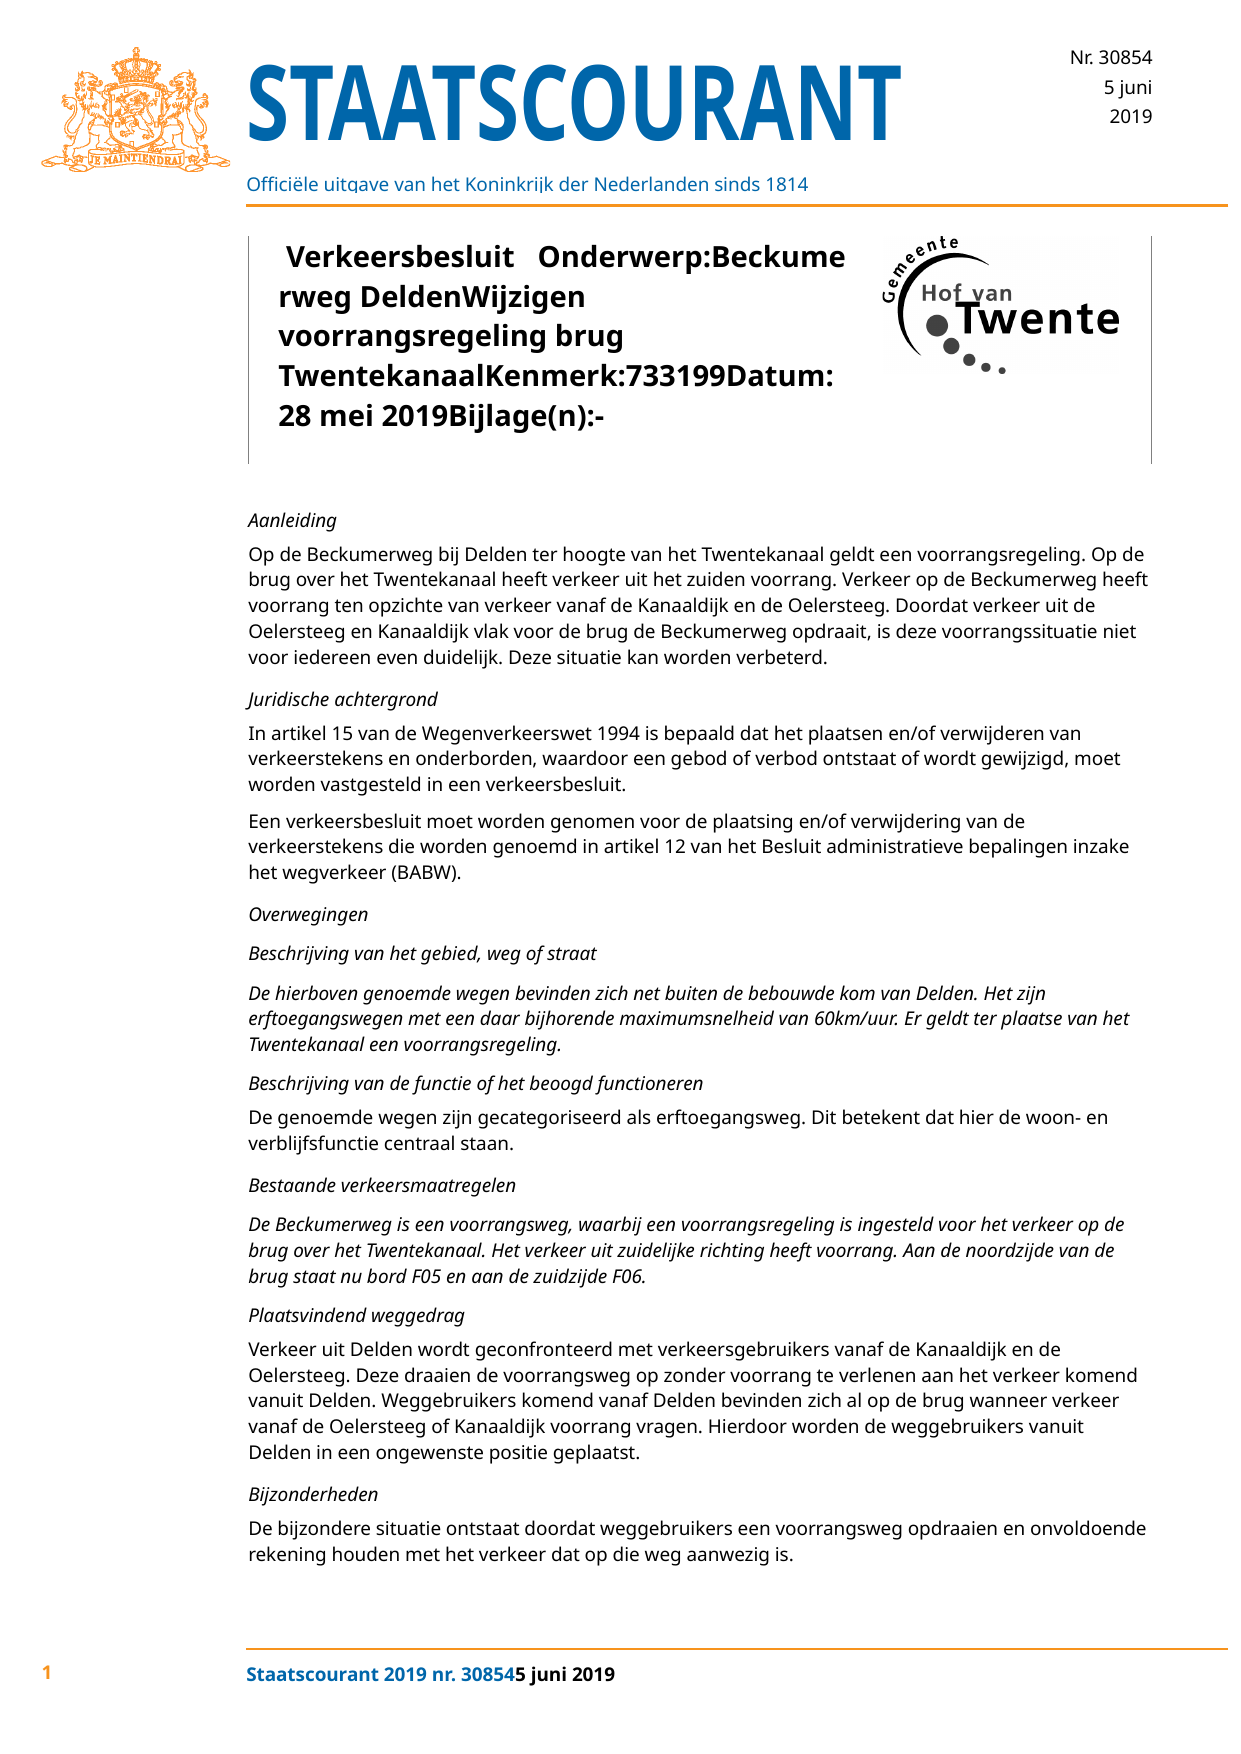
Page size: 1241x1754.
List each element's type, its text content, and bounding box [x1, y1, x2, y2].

text Plaatsvindend weggedrag [248, 1302, 1152, 1328]
text De hierboven genoemde wegen bevinden zich net buiten de bebouwde kom van Delden. Het zijn erftoegangswegen met een daar bijhorende maximumsnelheid van 60km/uur. Er geldt ter plaatse van het Twentekanaal een voorrangsregeling. [248, 980, 1152, 1057]
text Beschrijving van het gebied, weg of straat [248, 941, 1152, 966]
text Op de Beckumerweg bij Delden ter hoogte van het Twentekanaal geldt een voorrangsregeling. Op de brug over het Twentekanaal heeft verkeer uit het zuiden voorrang. Verkeer op de Beckumerweg heeft voorrang ten opzichte van verkeer vanaf de Kanaaldijk en de Oelersteeg. Doordat verkeer uit de Oelersteeg en Kanaaldijk vlak voor de brug de Beckumerweg opdraait, is deze voorrangssituatie niet voor iedereen even duidelijk. Deze situatie kan worden verbeterd. [248, 541, 1152, 669]
picture [882, 236, 1119, 374]
text Beschrijving van de functie of het beoogd functioneren [248, 1071, 1152, 1096]
text Aanleiding [248, 507, 1152, 533]
text Bijzonderheden [248, 1481, 1152, 1507]
text In artikel 15 van de Wegenverkeerswet 1994 is bepaald dat het plaatsen en/of verwijderen van verkeerstekens en onderborden, waardoor een gebod of verbod ontstaat of wordt gewijzigd, moet worden vastgesteld in een verkeersbesluit. [248, 720, 1152, 797]
picture [41, 47, 231, 172]
text De genoemde wegen zijn gecategoriseerd als erftoegangsweg. Dit betekent dat hier de woon- en verblijfsfunctie centraal staan. [248, 1104, 1152, 1156]
text Overwegingen [248, 901, 1152, 927]
text Bestaande verkeersmaatregelen [248, 1172, 1152, 1198]
text De bijzondere situatie ontstaat doordat weggebruikers een voorrangsweg opdraaien en onvoldoende rekening houden met het verkeer dat op die weg aanwezig is. [248, 1515, 1152, 1567]
text Een verkeersbesluit moet worden genomen voor de plaatsing en/of verwijdering van de verkeerstekens die worden genoemd in artikel 12 van het Besluit administratieve bepalingen inzake het wegverkeer (BABW). [248, 808, 1152, 885]
text Verkeer uit Delden wordt geconfronteerd met verkeersgebruikers vanaf de Kanaaldijk en de Oelersteeg. Deze draaien de voorrangsweg op zonder voorrang te verlenen aan het verkeer komend vanuit Delden. Weggebruikers komend vanaf Delden bevinden zich al op de brug wanneer verkeer vanaf de Oelersteeg of Kanaaldijk voorrang vragen. Hierdoor worden de weggebruikers vanuit Delden in een ongewenste positie geplaatst. [248, 1336, 1152, 1465]
table_header [850, 236, 1151, 464]
text De Beckumerweg is een voorrangsweg, waarbij een voorrangsregeling is ingesteld voor het verkeer op de brug over het Twentekanaal. Het verkeer uit zuidelijke richting heeft voorrang. Aan de noordzijde van de brug staat nu bord F05 en aan de zuidzijde F06. [248, 1211, 1152, 1289]
table_header Verkeersbesluit Onderwerp:Beckumerweg DeldenWijzigen voorrangsregeling brug TwentekanaalKenmerk:733199Datum:28 mei 2019Bijlage(n):- [249, 236, 850, 464]
text Juridische achtergrond [248, 686, 1152, 711]
